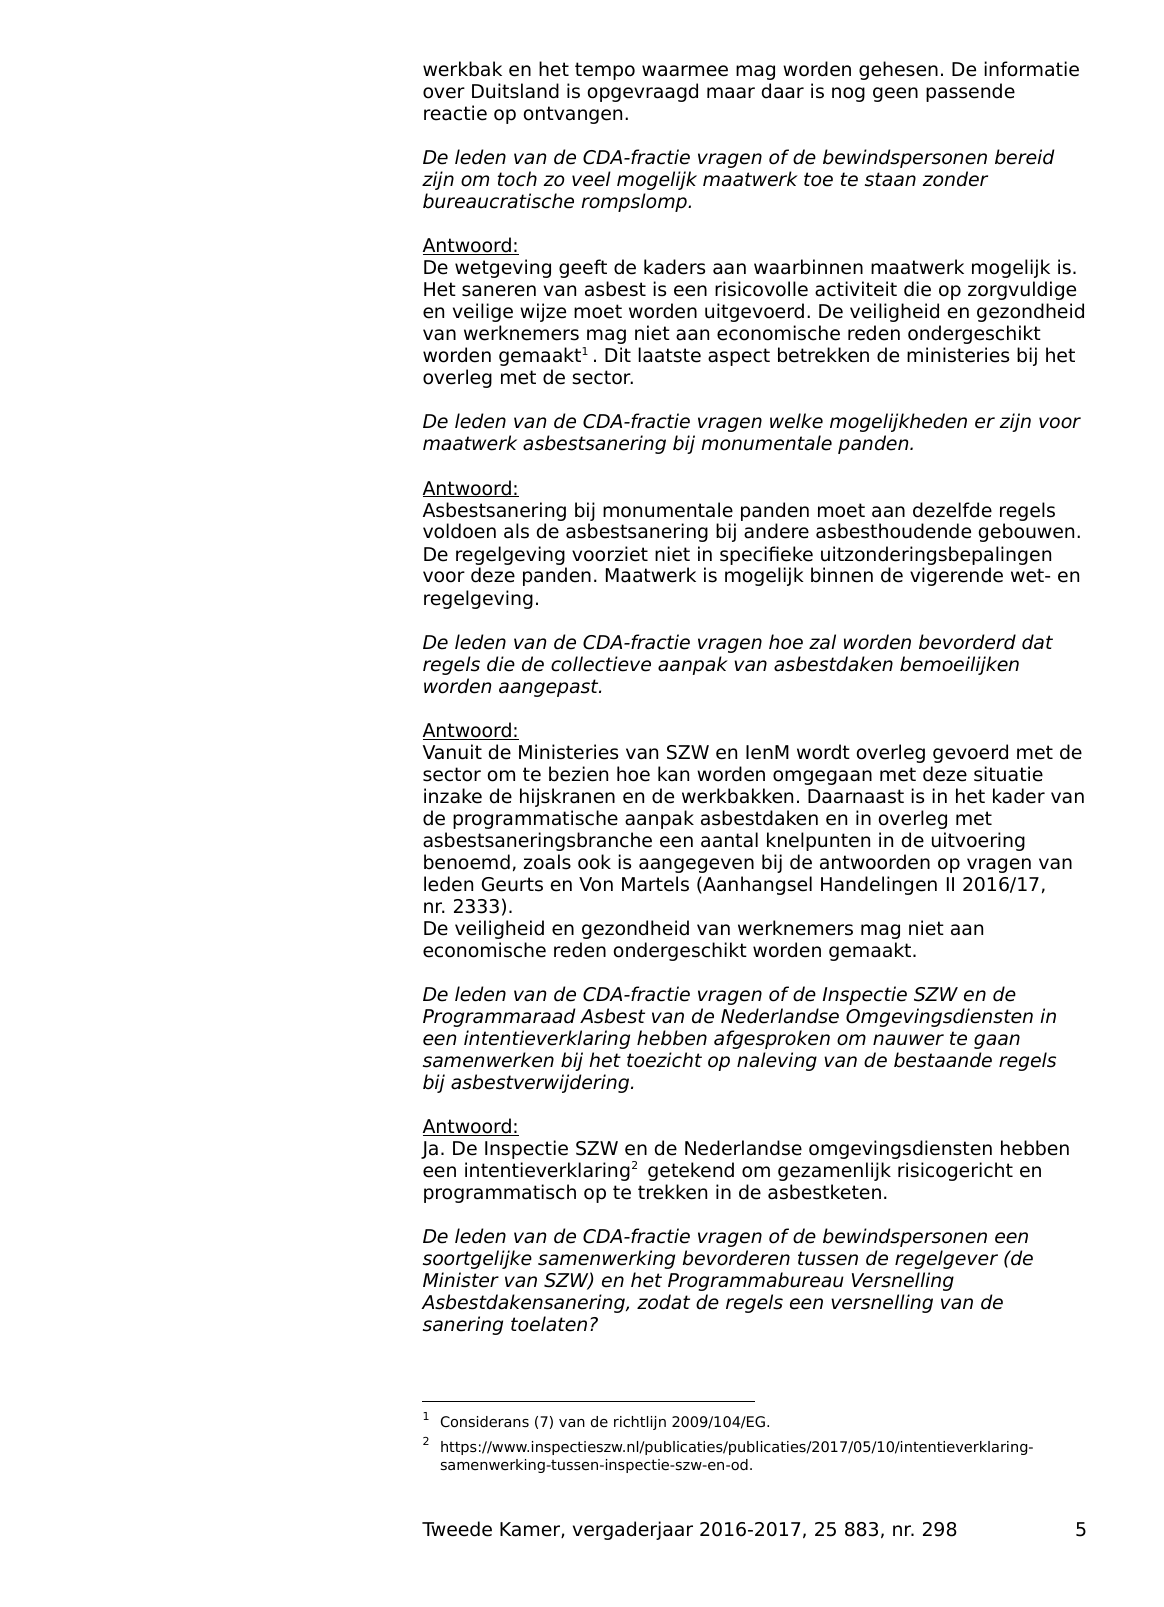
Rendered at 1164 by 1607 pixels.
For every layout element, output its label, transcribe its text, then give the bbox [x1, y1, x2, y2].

text Antwoord: [422, 720, 1087, 742]
text De veiligheid en gezondheid van werknemers mag niet aan economische reden ondergeschikt worden gemaakt. [422, 917, 1087, 961]
text Asbestsanering bij monumentale panden moet aan dezelfde regels voldoen als de asbestsanering bij andere asbesthoudende gebouwen. De regelgeving voorziet niet in specifieke uitzonderingsbepalingen voor deze panden. Maatwerk is mogelijk binnen de vigerende wet- en regelgeving. [422, 499, 1087, 609]
text Antwoord: [422, 477, 1087, 499]
text Vanuit de Ministeries van SZW en IenM wordt overleg gevoerd met de sector om te bezien hoe kan worden omgegaan met deze situatie inzake de hijskranen en de werkbakken. Daarnaast is in het kader van de programmatische aanpak asbestdaken en in overleg met asbestsaneringsbranche een aantal knelpunten in de uitvoering benoemd, zoals ook is aangegeven bij de antwoorden op vragen van leden Geurts en Von Martels (Aanhangsel Handelingen II 2016/17, nr. 2333). [422, 742, 1087, 917]
text Considerans (7) van de richtlijn 2009/104/EG. [422, 1410, 1087, 1432]
text https://www.inspectieszw.nl/publicaties/publicaties/2017/05/10/intentieverklaring-samenwerking-tussen-inspectie-szw-en-od. [422, 1435, 1087, 1474]
text De wetgeving geeft de kaders aan waarbinnen maatwerk mogelijk is. Het saneren van asbest is een risicovolle activiteit die op zorgvuldige en veilige wijze moet worden uitgevoerd. De veiligheid en gezondheid van werknemers mag niet aan economische reden ondergeschikt worden gemaakt. Dit laatste aspect betrekken de ministeries bij het overleg met de sector. [422, 257, 1087, 389]
text De leden van de CDA-fractie vragen welke mogelijkheden er zijn voor maatwerk asbestsanering bij monumentale panden. [422, 411, 1087, 455]
text De leden van de CDA-fractie vragen hoe zal worden bevorderd dat regels die de collectieve aanpak van asbestdaken bemoeilijken worden aangepast. [422, 632, 1087, 697]
text Antwoord: [422, 1116, 1087, 1138]
text De leden van de CDA-fractie vragen of de Inspectie SZW en de Programmaraad Asbest van de Nederlandse Omgevingsdiensten in een intentieverklaring hebben afgesproken om nauwer te gaan samenwerken bij het toezicht op naleving van de bestaande regels bij asbestverwijdering. [422, 984, 1087, 1093]
text werkbak en het tempo waarmee mag worden gehesen. De informatie over Duitsland is opgevraagd maar daar is nog geen passende reactie op ontvangen. [422, 59, 1087, 125]
text De leden van de CDA-fractie vragen of de bewindspersonen een soortgelijke samenwerking bevorderen tussen de regelgever (de Minister van SZW) en het Programmabureau Versnelling Asbestdakensanering, zodat de regels een versnelling van de sanering toelaten? [422, 1226, 1087, 1336]
text Ja. De Inspectie SZW en de Nederlandse omgevingsdiensten hebben een intentieverklaring getekend om gezamenlijk risicogericht en programmatisch op te trekken in de asbestketen. [422, 1138, 1087, 1204]
text Antwoord: [422, 235, 1087, 257]
text De leden van de CDA-fractie vragen of de bewindspersonen bereid zijn om toch zo veel mogelijk maatwerk toe te staan zonder bureaucratische rompslomp. [422, 147, 1087, 213]
